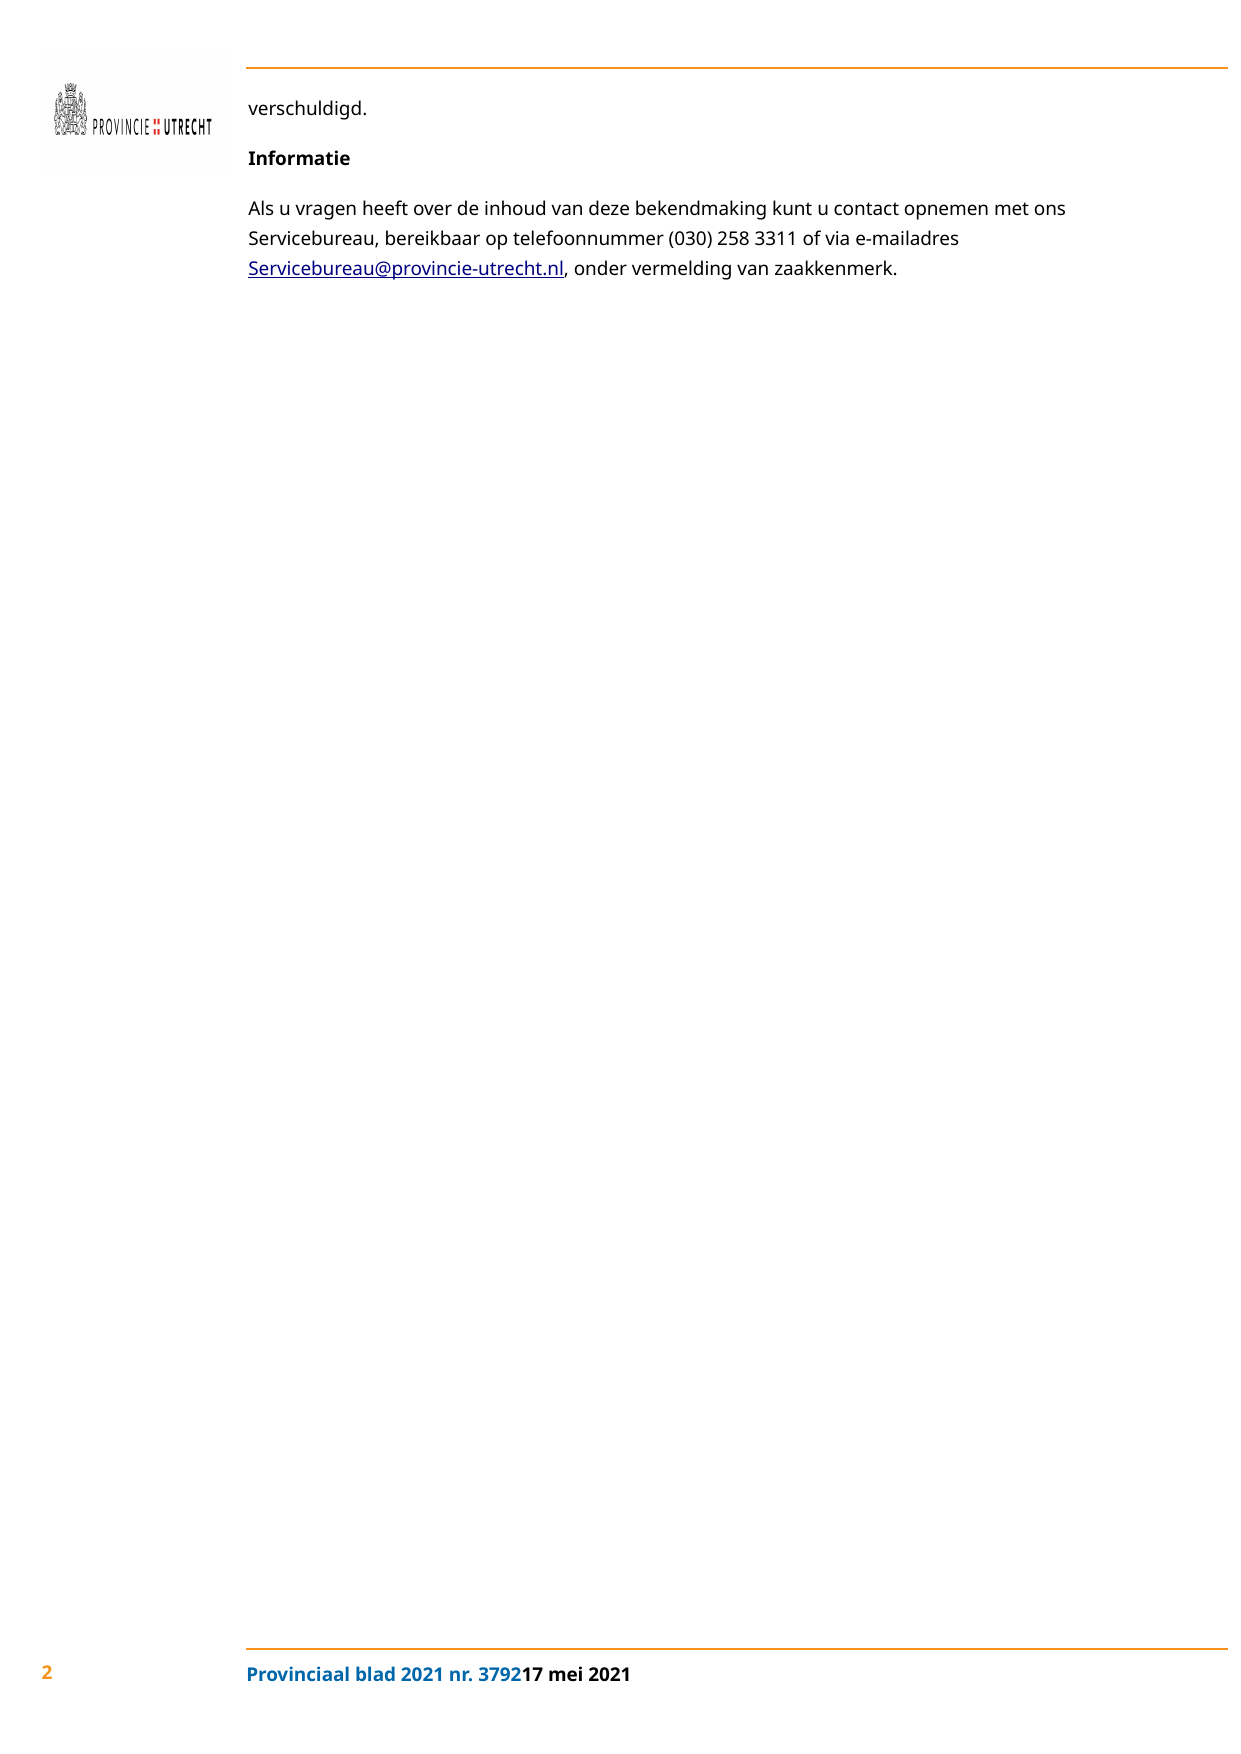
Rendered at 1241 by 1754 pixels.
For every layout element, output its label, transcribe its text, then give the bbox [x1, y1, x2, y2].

text Informatie [248, 145, 1152, 171]
text verschuldigd. [248, 95, 1152, 121]
text Als u vragen heeft over de inhoud van deze bekendmaking kunt u contact opnemen met ons Servicebureau, bereikbaar op telefoonnummer (030) 258 3311 of via e-mailadres Servicebureau@provincie-utrecht.nl, onder vermelding van zaakkenmerk. [248, 196, 1152, 281]
picture [41, 47, 231, 172]
